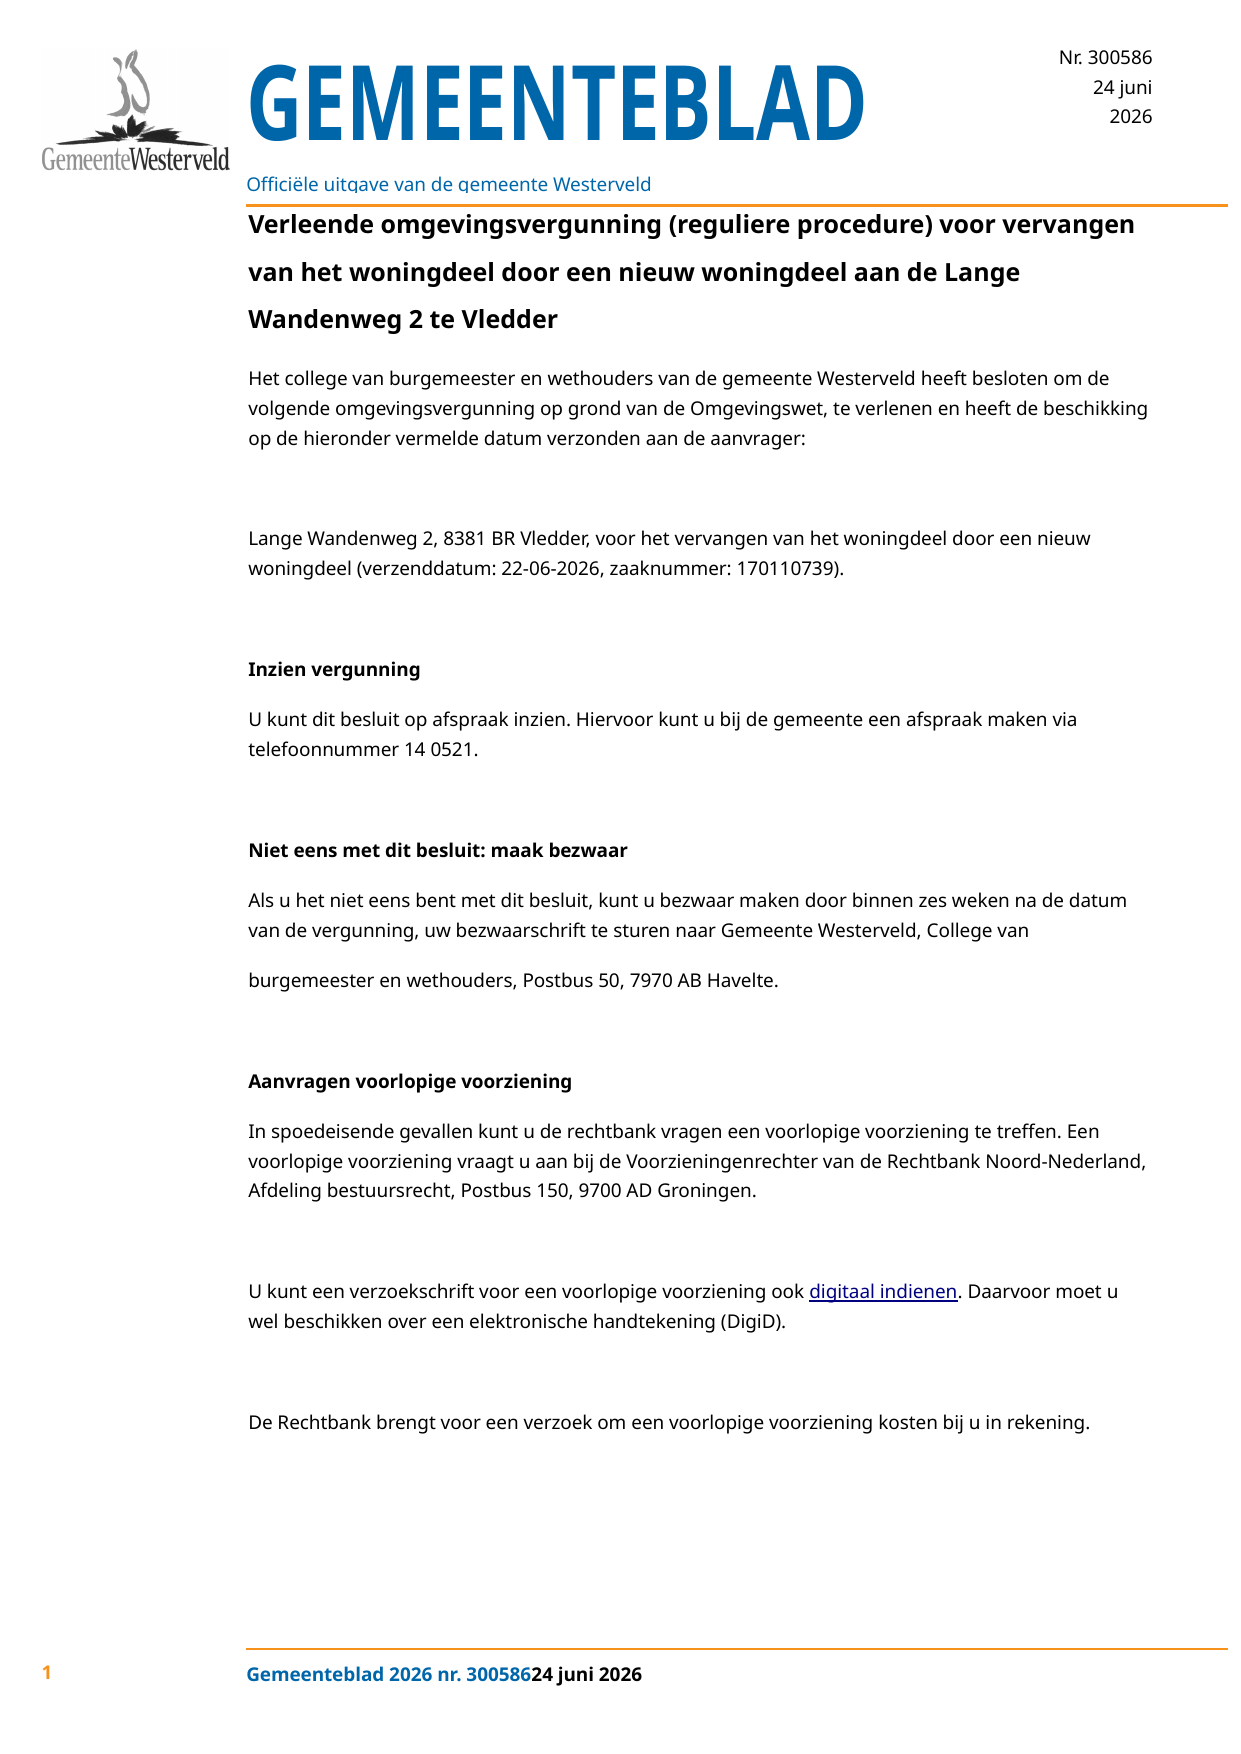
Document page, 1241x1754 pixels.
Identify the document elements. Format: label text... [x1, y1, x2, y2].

text Aanvragen voorlopige voorziening [248, 1068, 1152, 1094]
text Lange Wandenweg 2, 8381 BR Vledder, voor het vervangen van het woningdeel door een nieuw woningdeel (verzenddatum: 22-06-2026, zaaknummer: 170110739). [248, 526, 1152, 581]
text burgemeester en wethouders, Postbus 50, 7970 AB Havelte. [248, 967, 1152, 993]
text Verleende omgevingsvergunning (reguliere procedure) voor vervangen van het woningdeel door een nieuw woningdeel aan de Lange Wandenweg 2 te Vledder [248, 207, 1152, 336]
text Als u het niet eens bent met dit besluit, kunt u bezwaar maken door binnen zes weken na de datum van de vergunning, uw bezwaarschrift te sturen naar Gemeente Westerveld, College van [248, 887, 1152, 942]
text De Rechtbank brengt voor een verzoek om een voorlopige voorziening kosten bij u in rekening. [248, 1409, 1152, 1434]
text U kunt een verzoekschrift voor een voorlopige voorziening ook digitaal indienen. Daarvoor moet u wel beschikken over een elektronische handtekening (DigiD). [248, 1278, 1152, 1334]
picture [41, 47, 231, 172]
text Inzien vergunning [248, 656, 1152, 682]
text Het college van burgemeester en wethouders van de gemeente Westerveld heeft besloten om de volgende omgevingsvergunning op grond van de Omgevingswet, te verlenen en heeft de beschikking op de hieronder vermelde datum verzonden aan de aanvrager: [248, 366, 1152, 450]
text In spoedeisende gevallen kunt u de rechtbank vragen een voorlopige voorziening te treffen. Een voorlopige voorziening vraagt u aan bij de Voorzieningenrechter van de Rechtbank Noord-Nederland, Afdeling bestuursrecht, Postbus 150, 9700 AD Groningen. [248, 1118, 1152, 1203]
text Niet eens met dit besluit: maak bezwaar [248, 837, 1152, 862]
text U kunt dit besluit op afspraak inzien. Hiervoor kunt u bij de gemeente een afspraak maken via telefoonnummer 14 0521. [248, 706, 1152, 762]
